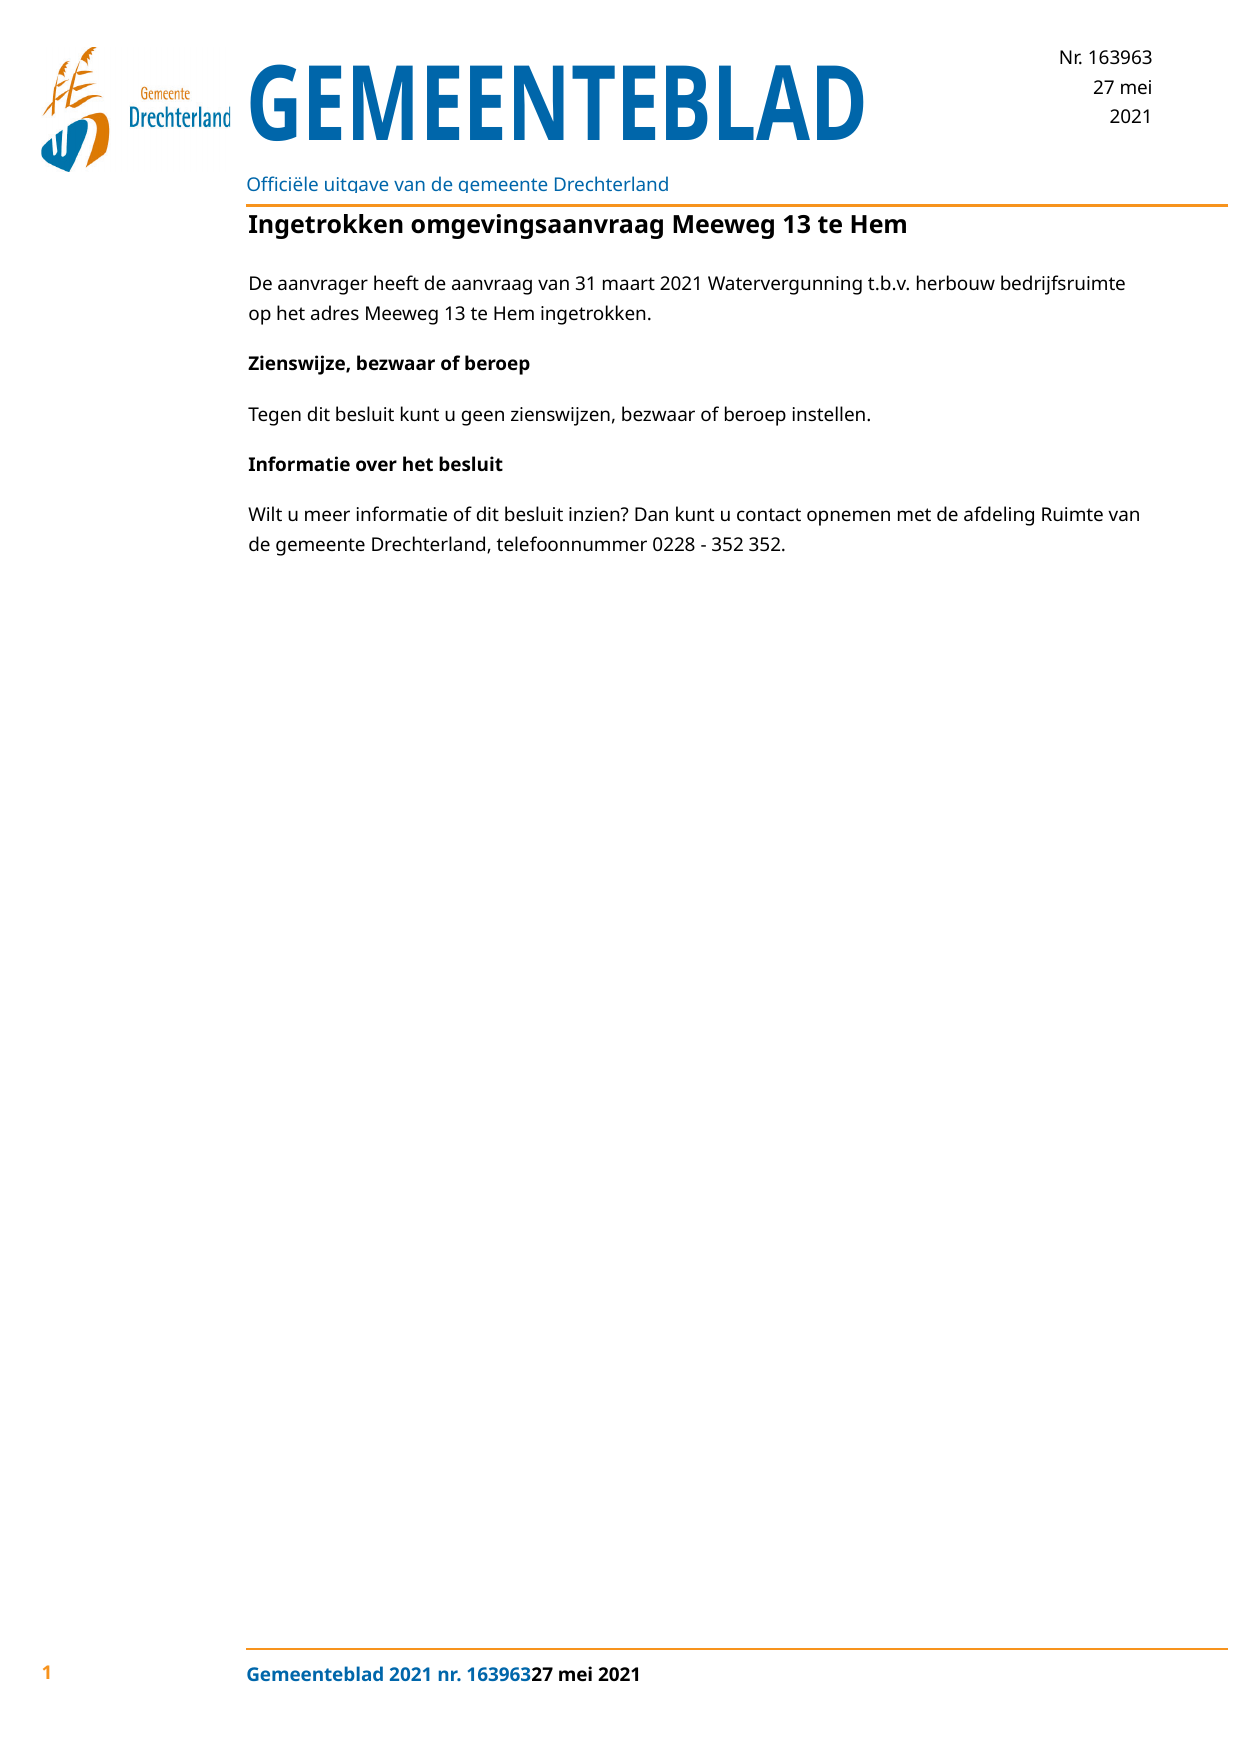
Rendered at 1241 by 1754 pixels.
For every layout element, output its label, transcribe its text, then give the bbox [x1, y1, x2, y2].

text Tegen dit besluit kunt u geen zienswijzen, bezwaar of beroep instellen. [248, 401, 1152, 426]
picture [41, 47, 231, 172]
text Zienswijze, bezwaar of beroep [248, 350, 1152, 376]
text Ingetrokken omgevingsaanvraag Meeweg 13 te Hem [248, 207, 1152, 241]
picture [41, 158, 64, 172]
text De aanvrager heeft de aanvraag van 31 maart 2021 Watervergunning t.b.v. herbouw bedrijfsruimte op het adres Meeweg 13 te Hem ingetrokken. [248, 270, 1152, 326]
text Informatie over het besluit [248, 451, 1152, 477]
text Wilt u meer informatie of dit besluit inzien? Dan kunt u contact opnemen met de afdeling Ruimte van de gemeente Drechterland, telefoonnummer 0228 - 352 352. [248, 502, 1152, 557]
picture [226, 115, 231, 124]
